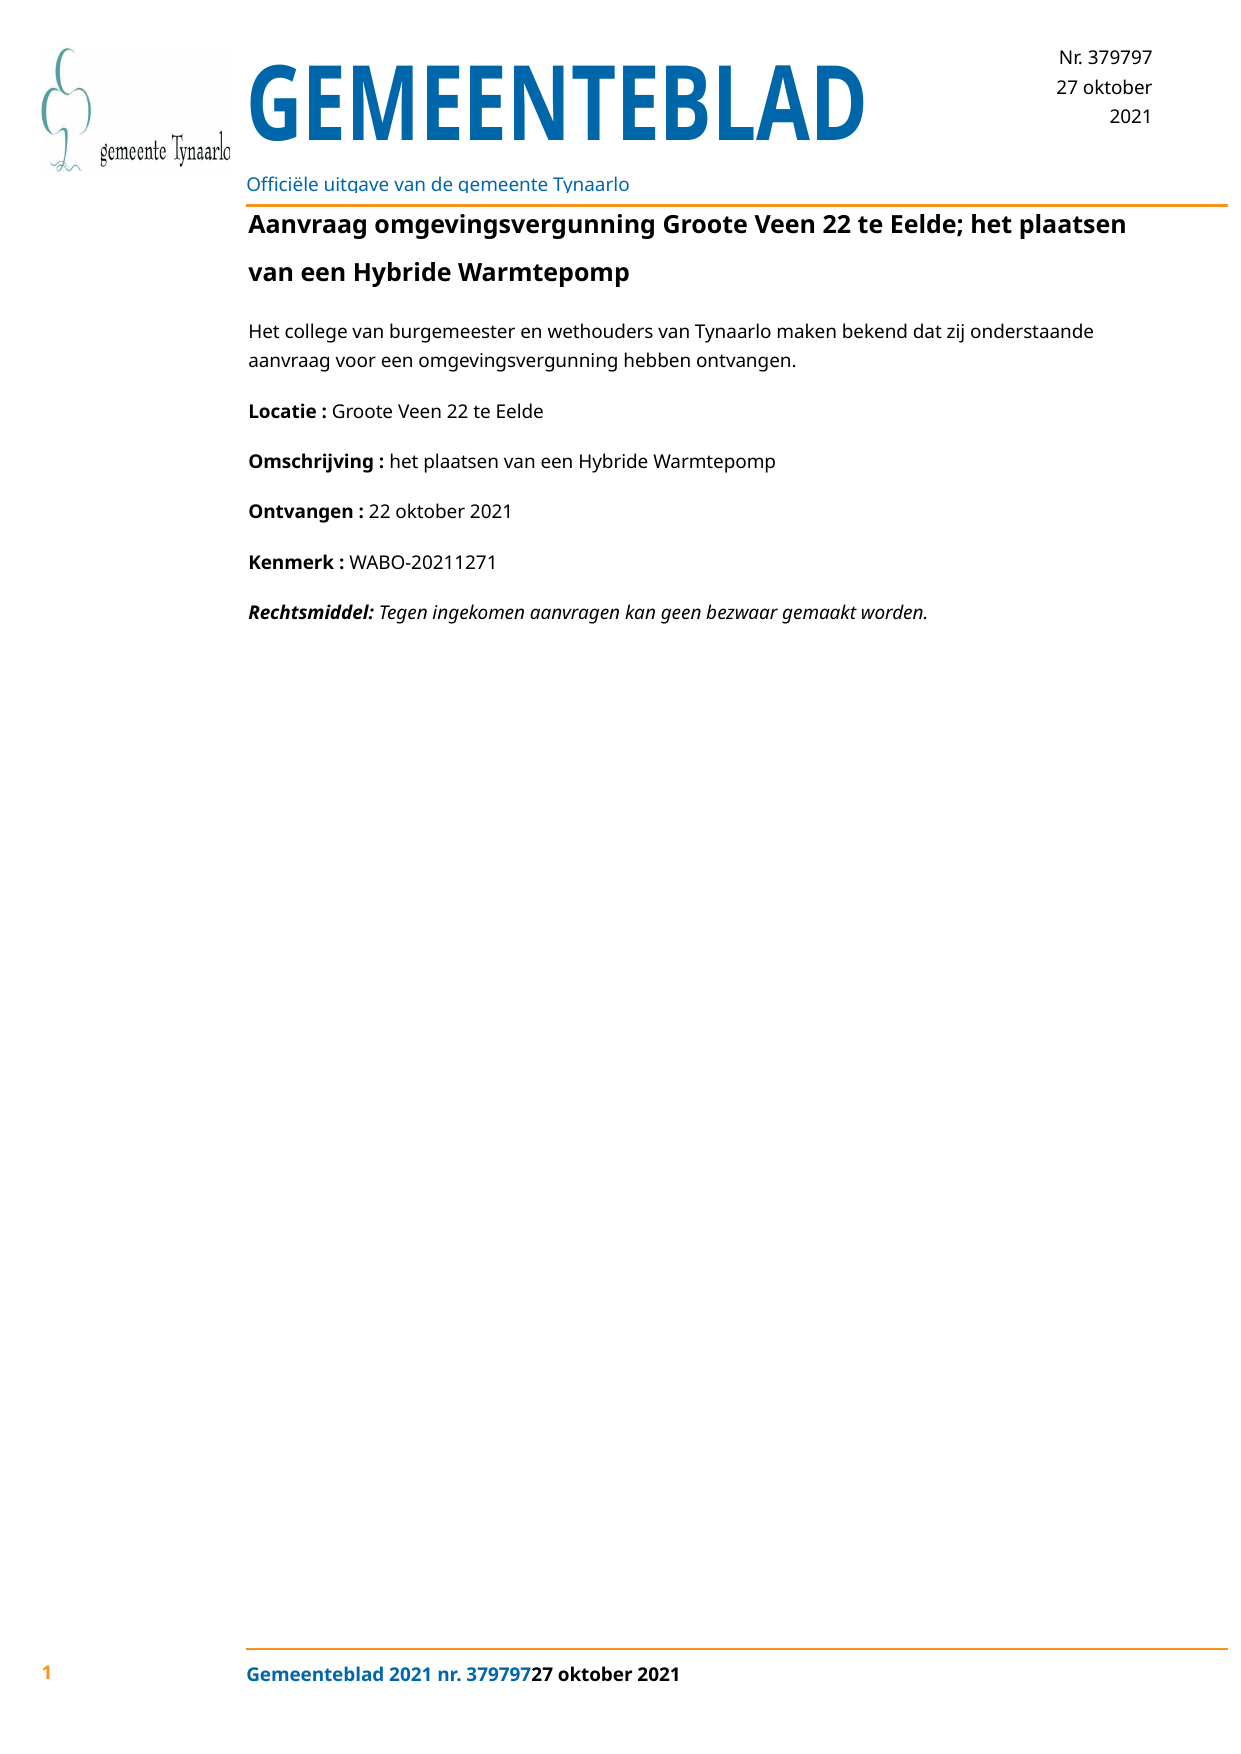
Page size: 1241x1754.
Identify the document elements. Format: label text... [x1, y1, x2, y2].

text Omschrijving : het plaatsen van een Hybride Warmtepomp [248, 448, 1152, 474]
picture [41, 47, 231, 172]
text Aanvraag omgevingsvergunning Groote Veen 22 te Eelde; het plaatsen van een Hybride Warmtepomp [248, 207, 1152, 288]
text Kenmerk : WABO-20211271 [248, 549, 1152, 575]
text Locatie : Groote Veen 22 te Eelde [248, 398, 1152, 424]
text Het college van burgemeester en wethouders van Tynaarlo maken bekend dat zij onderstaande aanvraag voor een omgevingsvergunning hebben ontvangen. [248, 318, 1152, 373]
text Rechtsmiddel: Tegen ingekomen aanvragen kan geen bezwaar gemaakt worden. [248, 599, 1152, 625]
text Ontvangen : 22 oktober 2021 [248, 499, 1152, 524]
